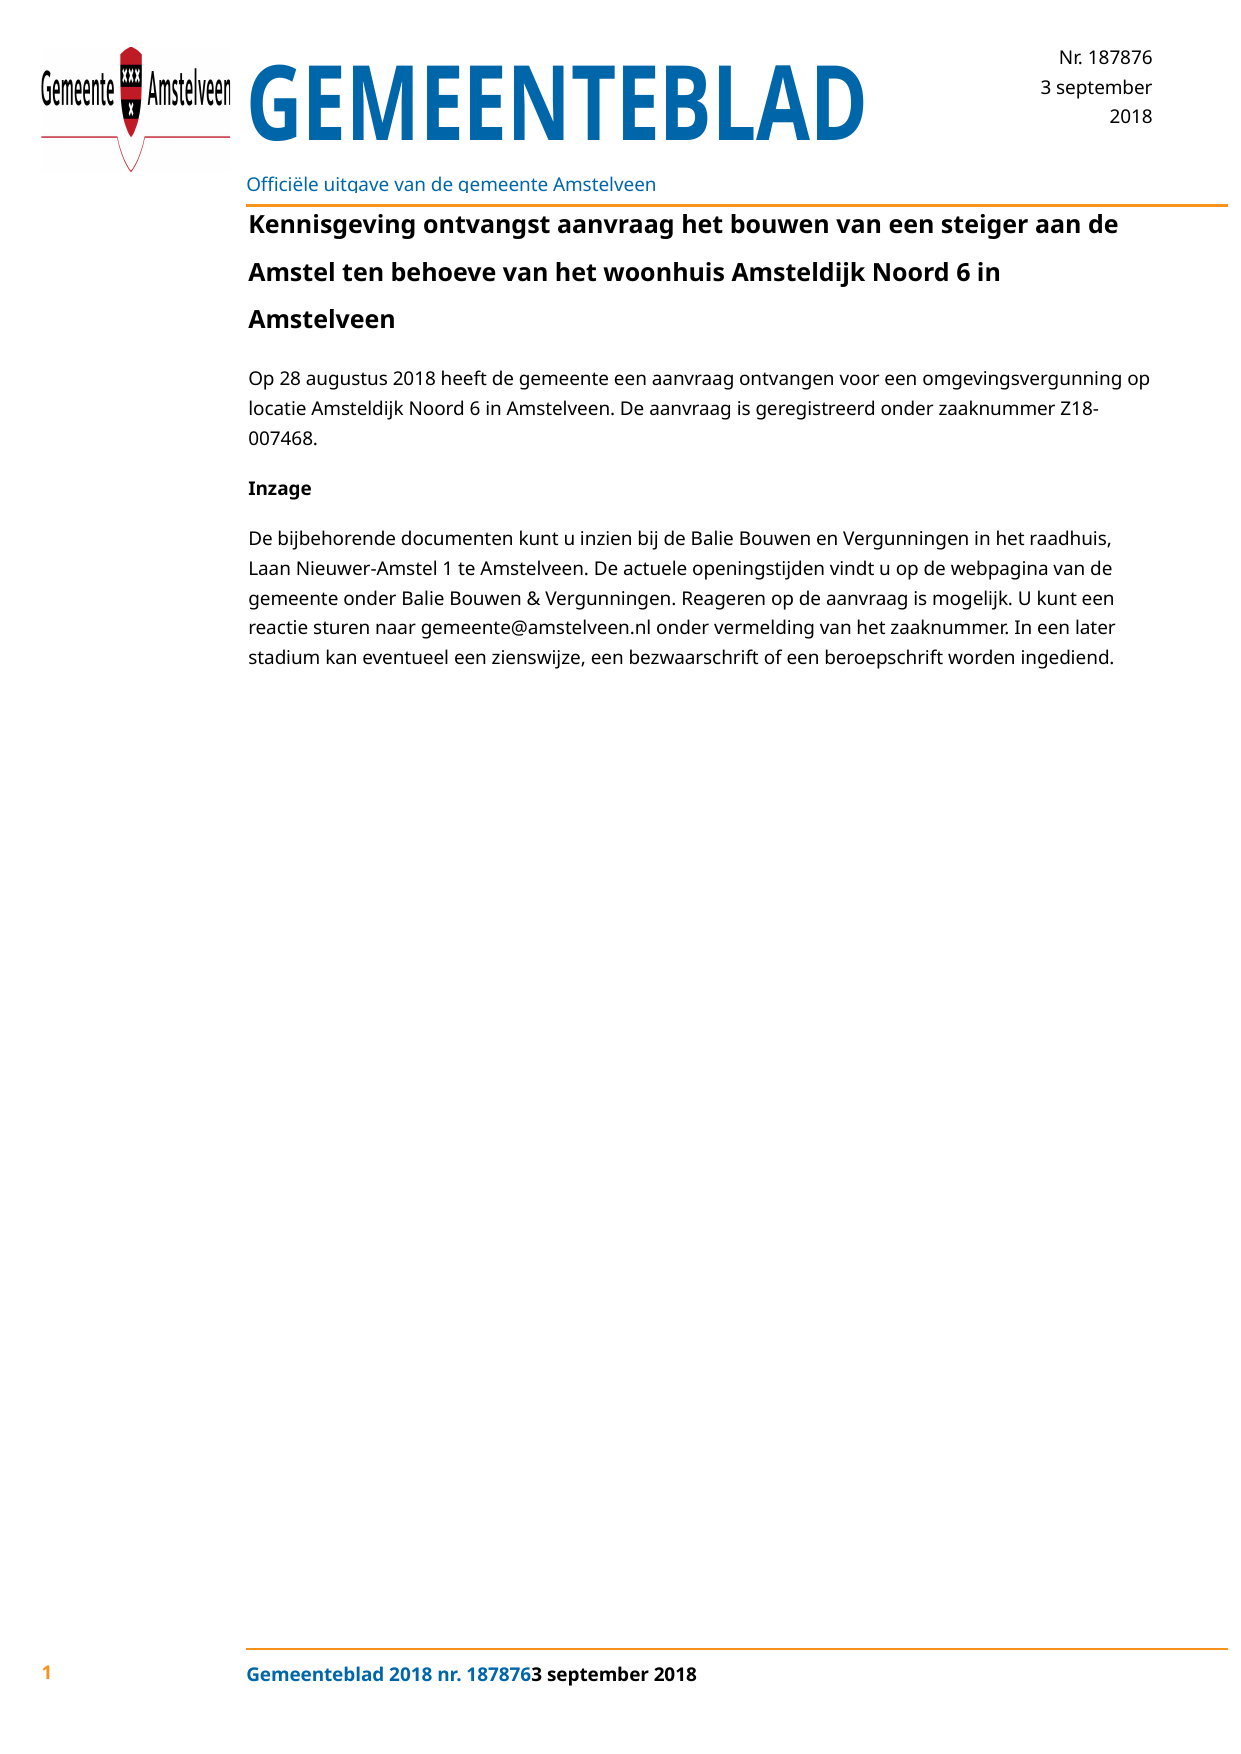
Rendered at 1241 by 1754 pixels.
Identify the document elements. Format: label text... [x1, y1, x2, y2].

text Inzage [248, 475, 1152, 501]
text De bijbehorende documenten kunt u inzien bij de Balie Bouwen en Vergunningen in het raadhuis, Laan Nieuwer-Amstel 1 te Amstelveen. De actuele openingstijden vindt u op de webpagina van de gemeente onder Balie Bouwen & Vergunningen. Reageren op de aanvraag is mogelijk. U kunt een reactie sturen naar gemeente@amstelveen.nl onder vermelding van het zaaknummer. In een later stadium kan eventueel een zienswijze, een bezwaarschrift of een beroepschrift worden ingediend. [248, 526, 1152, 669]
text Op 28 augustus 2018 heeft de gemeente een aanvraag ontvangen voor een omgevingsvergunning op locatie Amsteldijk Noord 6 in Amstelveen. De aanvraag is geregistreerd onder zaaknummer Z18-007468. [248, 366, 1152, 450]
text Kennisgeving ontvangst aanvraag het bouwen van een steiger aan de Amstel ten behoeve van het woonhuis Amsteldijk Noord 6 in Amstelveen [248, 207, 1152, 336]
picture [41, 47, 231, 172]
